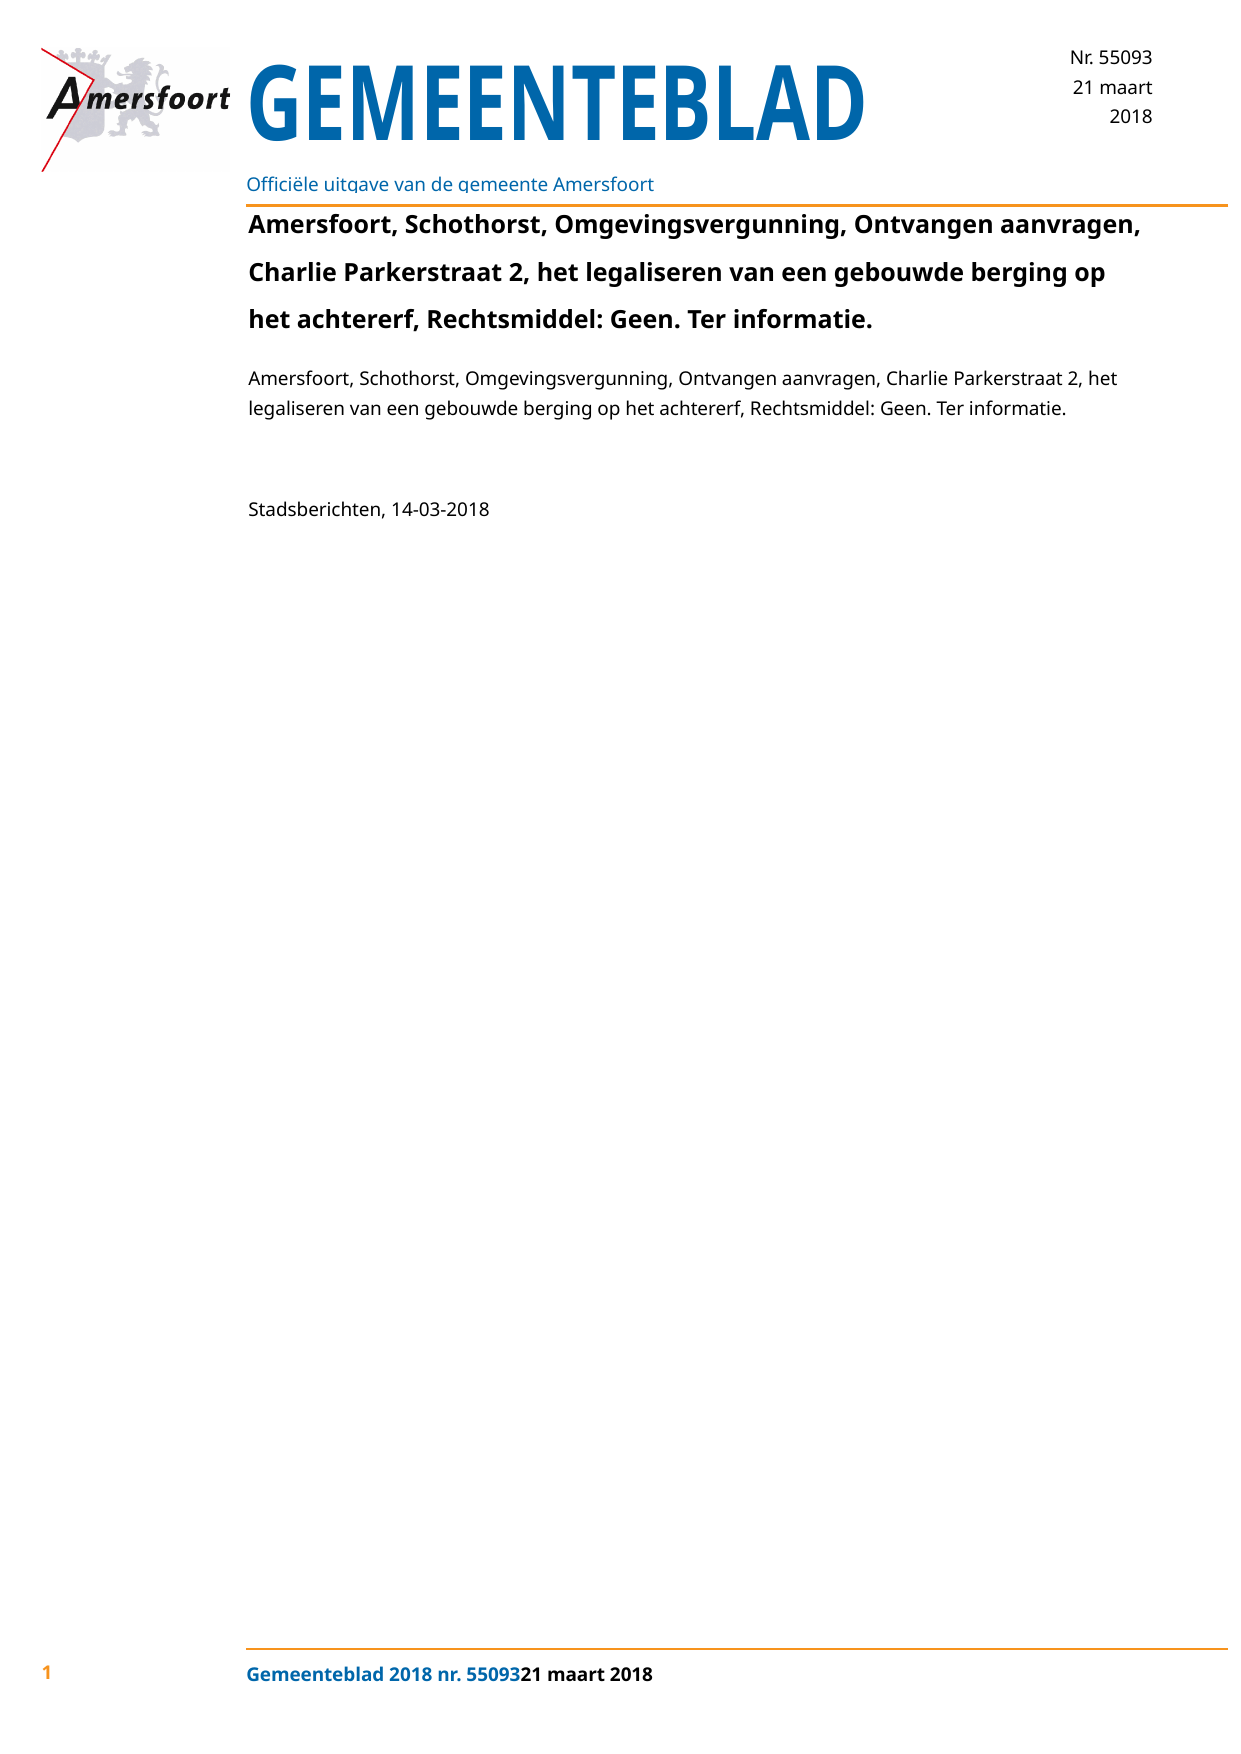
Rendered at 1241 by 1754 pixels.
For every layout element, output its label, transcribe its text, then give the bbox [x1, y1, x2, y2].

text Stadsberichten, 14-03-2018 [248, 496, 1152, 522]
text Amersfoort, Schothorst, Omgevingsvergunning, Ontvangen aanvragen, Charlie Parkerstraat 2, het legaliseren van een gebouwde berging op het achtererf, Rechtsmiddel: Geen. Ter informatie. [248, 366, 1152, 421]
text Amersfoort, Schothorst, Omgevingsvergunning, Ontvangen aanvragen, Charlie Parkerstraat 2, het legaliseren van een gebouwde berging op het achtererf, Rechtsmiddel: Geen. Ter informatie. [248, 207, 1152, 336]
picture [41, 47, 231, 172]
